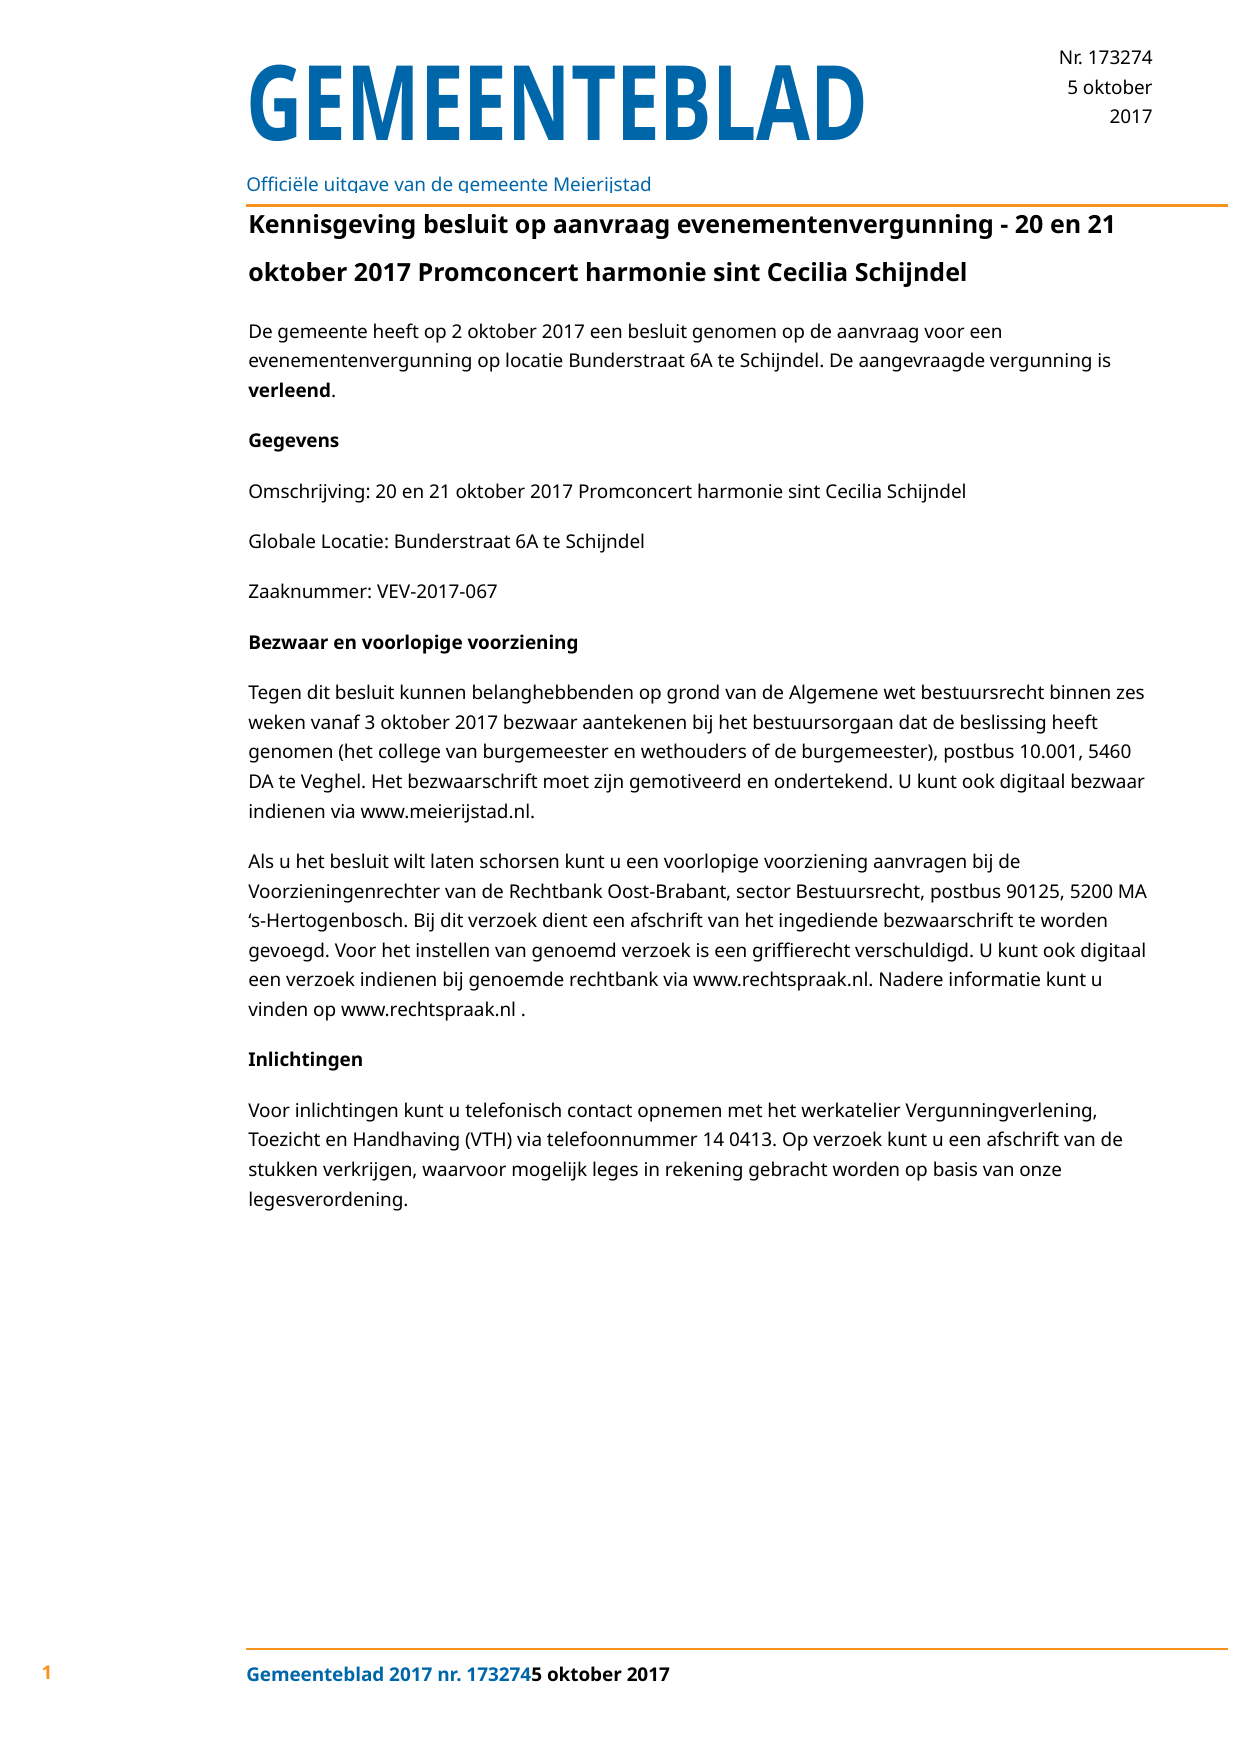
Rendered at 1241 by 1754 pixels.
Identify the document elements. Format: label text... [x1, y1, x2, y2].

text Voor inlichtingen kunt u telefonisch contact opnemen met het werkatelier Vergunningverlening, Toezicht en Handhaving (VTH) via telefoonnummer 14 0413. Op verzoek kunt u een afschrift van de stukken verkrijgen, waarvoor mogelijk leges in rekening gebracht worden op basis van onze legesverordening. [248, 1097, 1152, 1212]
text Kennisgeving besluit op aanvraag evenementenvergunning - 20 en 21 oktober 2017 Promconcert harmonie sint Cecilia Schijndel [248, 207, 1152, 288]
text Tegen dit besluit kunnen belanghebbenden op grond van de Algemene wet bestuursrecht binnen zes weken vanaf 3 oktober 2017 bezwaar aantekenen bij het bestuursorgaan dat de beslissing heeft genomen (het college van burgemeester en wethouders of de burgemeester), postbus 10.001, 5460 DA te Veghel. Het bezwaarschrift moet zijn gemotiveerd en ondertekend. U kunt ook digitaal bezwaar indienen via www.meierijstad.nl. [248, 679, 1152, 824]
text Globale Locatie: Bunderstraat 6A te Schijndel [248, 528, 1152, 554]
picture [41, 47, 231, 172]
text Inlichtingen [248, 1047, 1152, 1072]
text De gemeente heeft op 2 oktober 2017 een besluit genomen op de aanvraag voor een evenementenvergunning op locatie Bunderstraat 6A te Schijndel. De aangevraagde vergunning is verleend. [248, 318, 1152, 403]
text Als u het besluit wilt laten schorsen kunt u een voorlopige voorziening aanvragen bij de Voorzieningenrechter van de Rechtbank Oost-Brabant, sector Bestuursrecht, postbus 90125, 5200 MA ‘s-Hertogenbosch. Bij dit verzoek dient een afschrift van het ingediende bezwaarschrift te worden gevoegd. Voor het instellen van genoemd verzoek is een griffierecht verschuldigd. U kunt ook digitaal een verzoek indienen bij genoemde rechtbank via www.rechtspraak.nl. Nadere informatie kunt u vinden op www.rechtspraak.nl . [248, 848, 1152, 1022]
text Omschrijving: 20 en 21 oktober 2017 Promconcert harmonie sint Cecilia Schijndel [248, 478, 1152, 504]
text Zaaknummer: VEV-2017-067 [248, 579, 1152, 604]
text Bezwaar en voorlopige voorziening [248, 629, 1152, 655]
text Gegevens [248, 427, 1152, 453]
